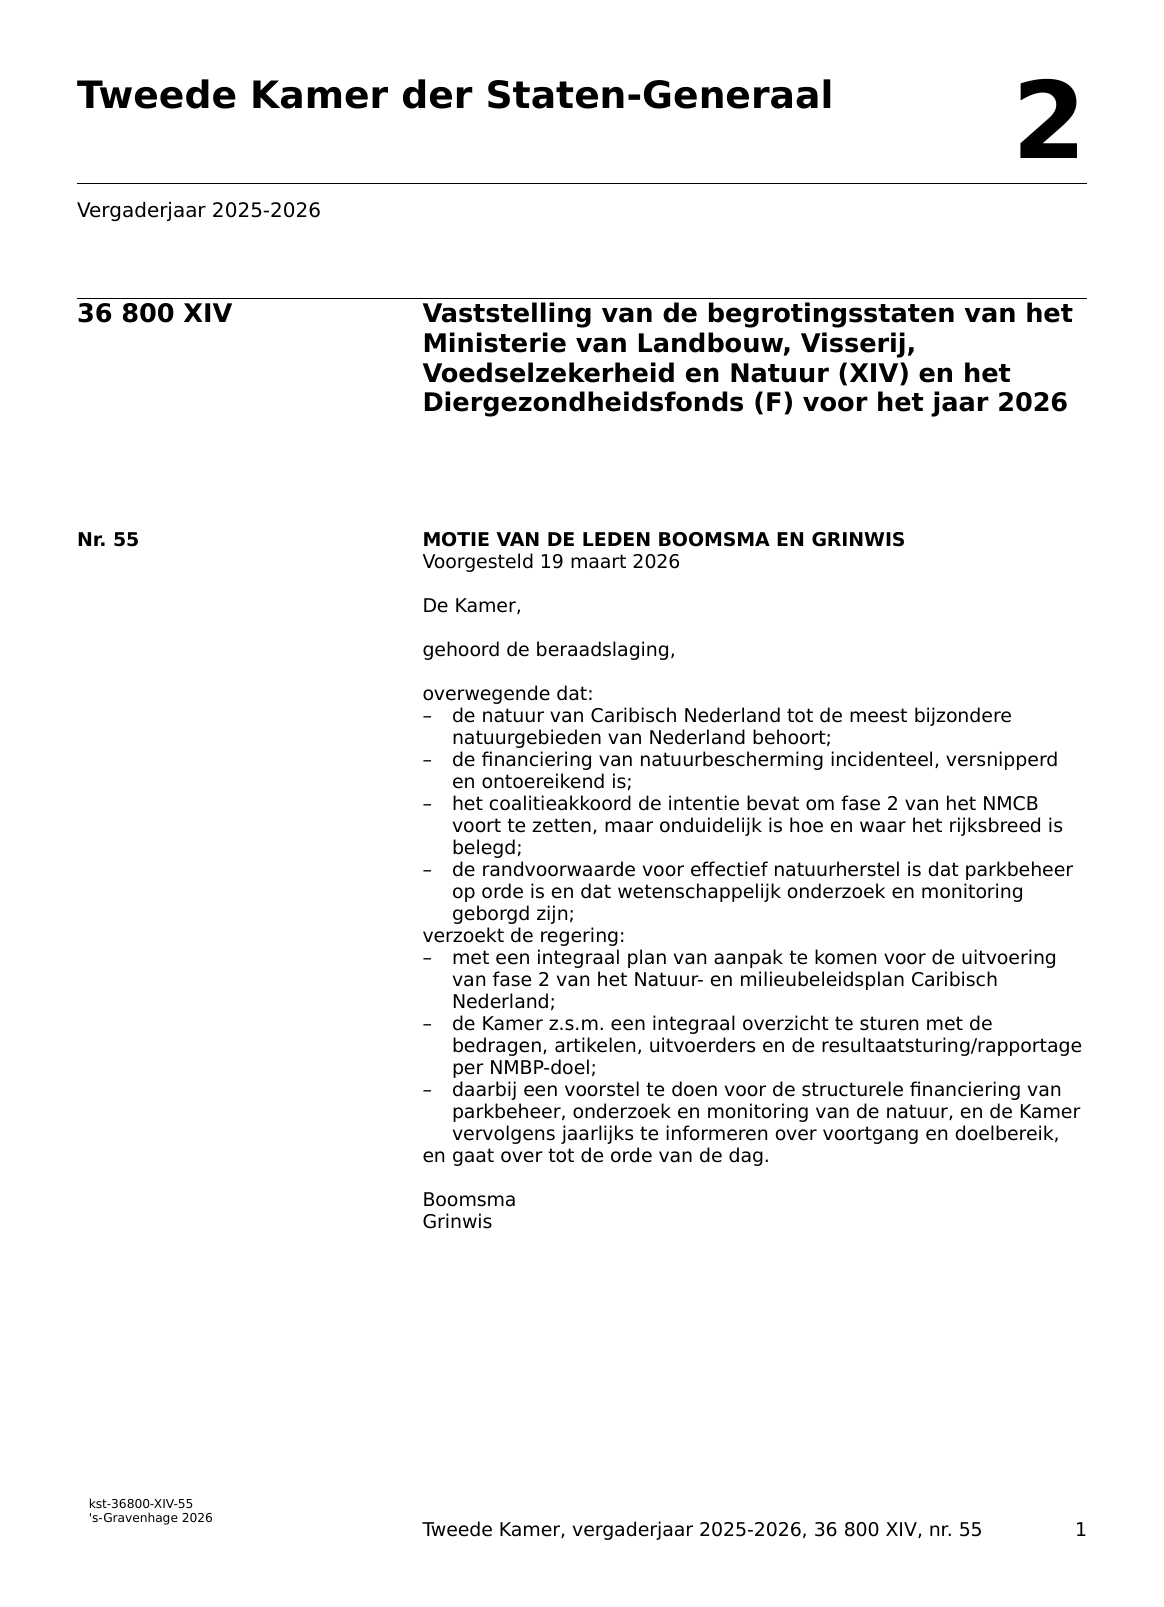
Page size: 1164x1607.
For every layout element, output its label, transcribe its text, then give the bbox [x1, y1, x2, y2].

text – de randvoorwaarde voor effectief natuurherstel is dat parkbeheer op orde is en dat wetenschappelijk onderzoek en monitoring geborgd zijn; [422, 859, 1087, 925]
text Grinwis [422, 1211, 1087, 1233]
text 's-Gravenhage 2026 [88, 1511, 323, 1525]
text – het coalitieakkoord de intentie bevat om fase 2 van het NMCB voort te zetten, maar onduidelijk is hoe en waar het rijksbreed is belegd; [422, 793, 1087, 859]
text – daarbij een voorstel te doen voor de structurele financiering van parkbeheer, onderzoek en monitoring van de natuur, en de Kamer vervolgens jaarlijks te informeren over voortgang en doelbereik, [422, 1079, 1087, 1145]
text – de financiering van natuurbescherming incidenteel, versnipperd en ontoereikend is; [422, 749, 1087, 793]
text gehoord de beraadslaging, [422, 639, 1087, 661]
subtitle 36 800 XIV Vaststelling van de begrotingsstaten van het Ministerie van Landbouw, Visserij, Voedselzekerheid en Natuur (XIV) en het Diergezondheidsfonds (F) voor het jaar 2026 [77, 299, 1087, 418]
text – met een integraal plan van aanpak te komen voor de uitvoering van fase 2 van het Natuur- en milieubeleidsplan Caribisch Nederland; [422, 947, 1087, 1013]
text verzoekt de regering: [422, 925, 1087, 947]
text Boomsma [422, 1189, 1087, 1211]
text Voorgesteld 19 maart 2026 [422, 551, 1087, 573]
table_header Tweede Kamer der Staten-Generaal [77, 59, 886, 183]
table_cell Vergaderjaar 2025-2026 [77, 184, 1087, 298]
text kst-36800-XIV-55 [88, 1497, 323, 1511]
subtitle Nr. 55 MOTIE VAN DE LEDEN BOOMSMA EN GRINWIS [77, 529, 1087, 551]
text – de Kamer z.s.m. een integraal overzicht te sturen met de bedragen, artikelen, uitvoerders en de resultaatsturing/rapportage per NMBP-doel; [422, 1013, 1087, 1079]
text overwegende dat: [422, 683, 1087, 705]
text en gaat over tot de orde van de dag. [422, 1145, 1087, 1167]
text – de natuur van Caribisch Nederland tot de meest bijzondere natuurgebieden van Nederland behoort; [422, 705, 1087, 749]
text De Kamer, [422, 595, 1087, 617]
table_header 2 [886, 59, 1087, 183]
